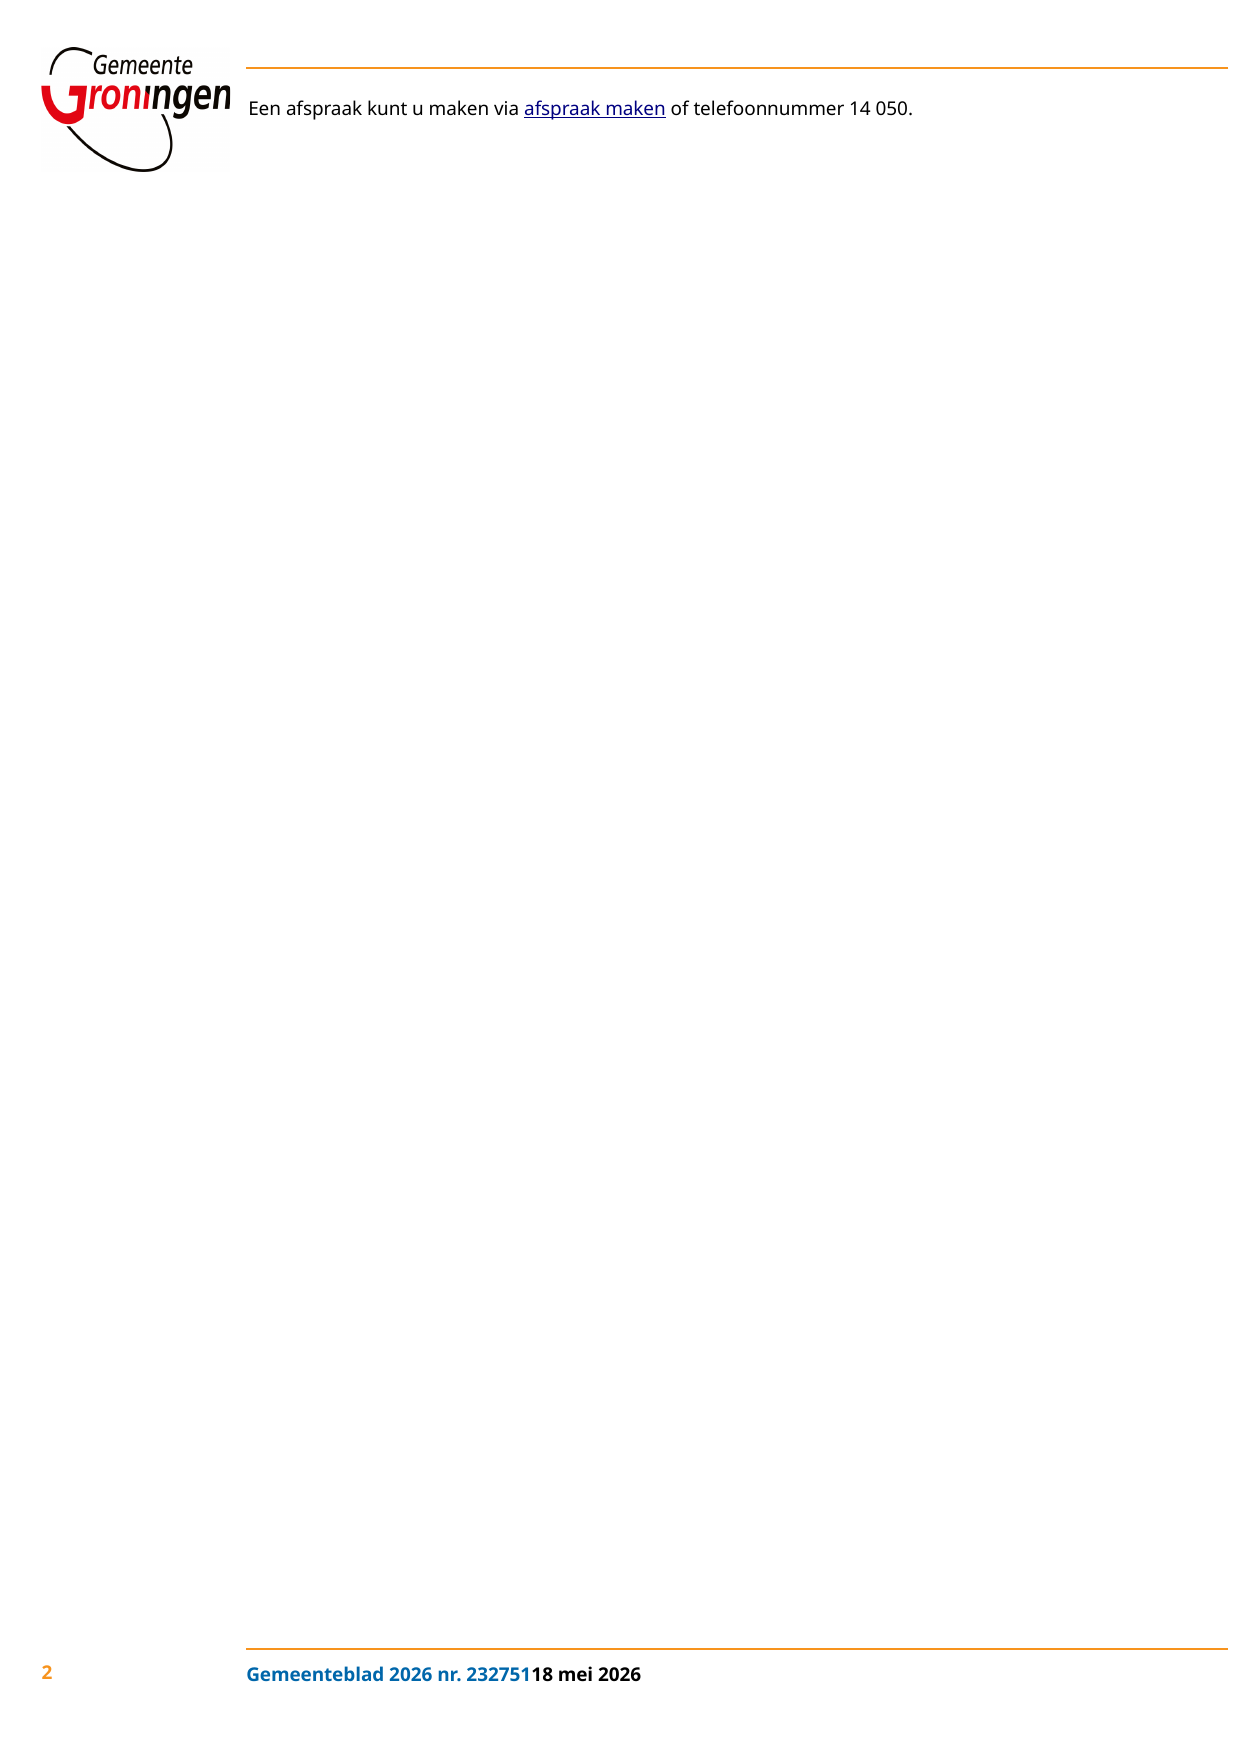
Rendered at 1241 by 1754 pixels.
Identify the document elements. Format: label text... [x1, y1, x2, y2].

picture [41, 47, 231, 172]
text Een afspraak kunt u maken via afspraak maken of telefoonnummer 14 050. [248, 95, 1152, 121]
